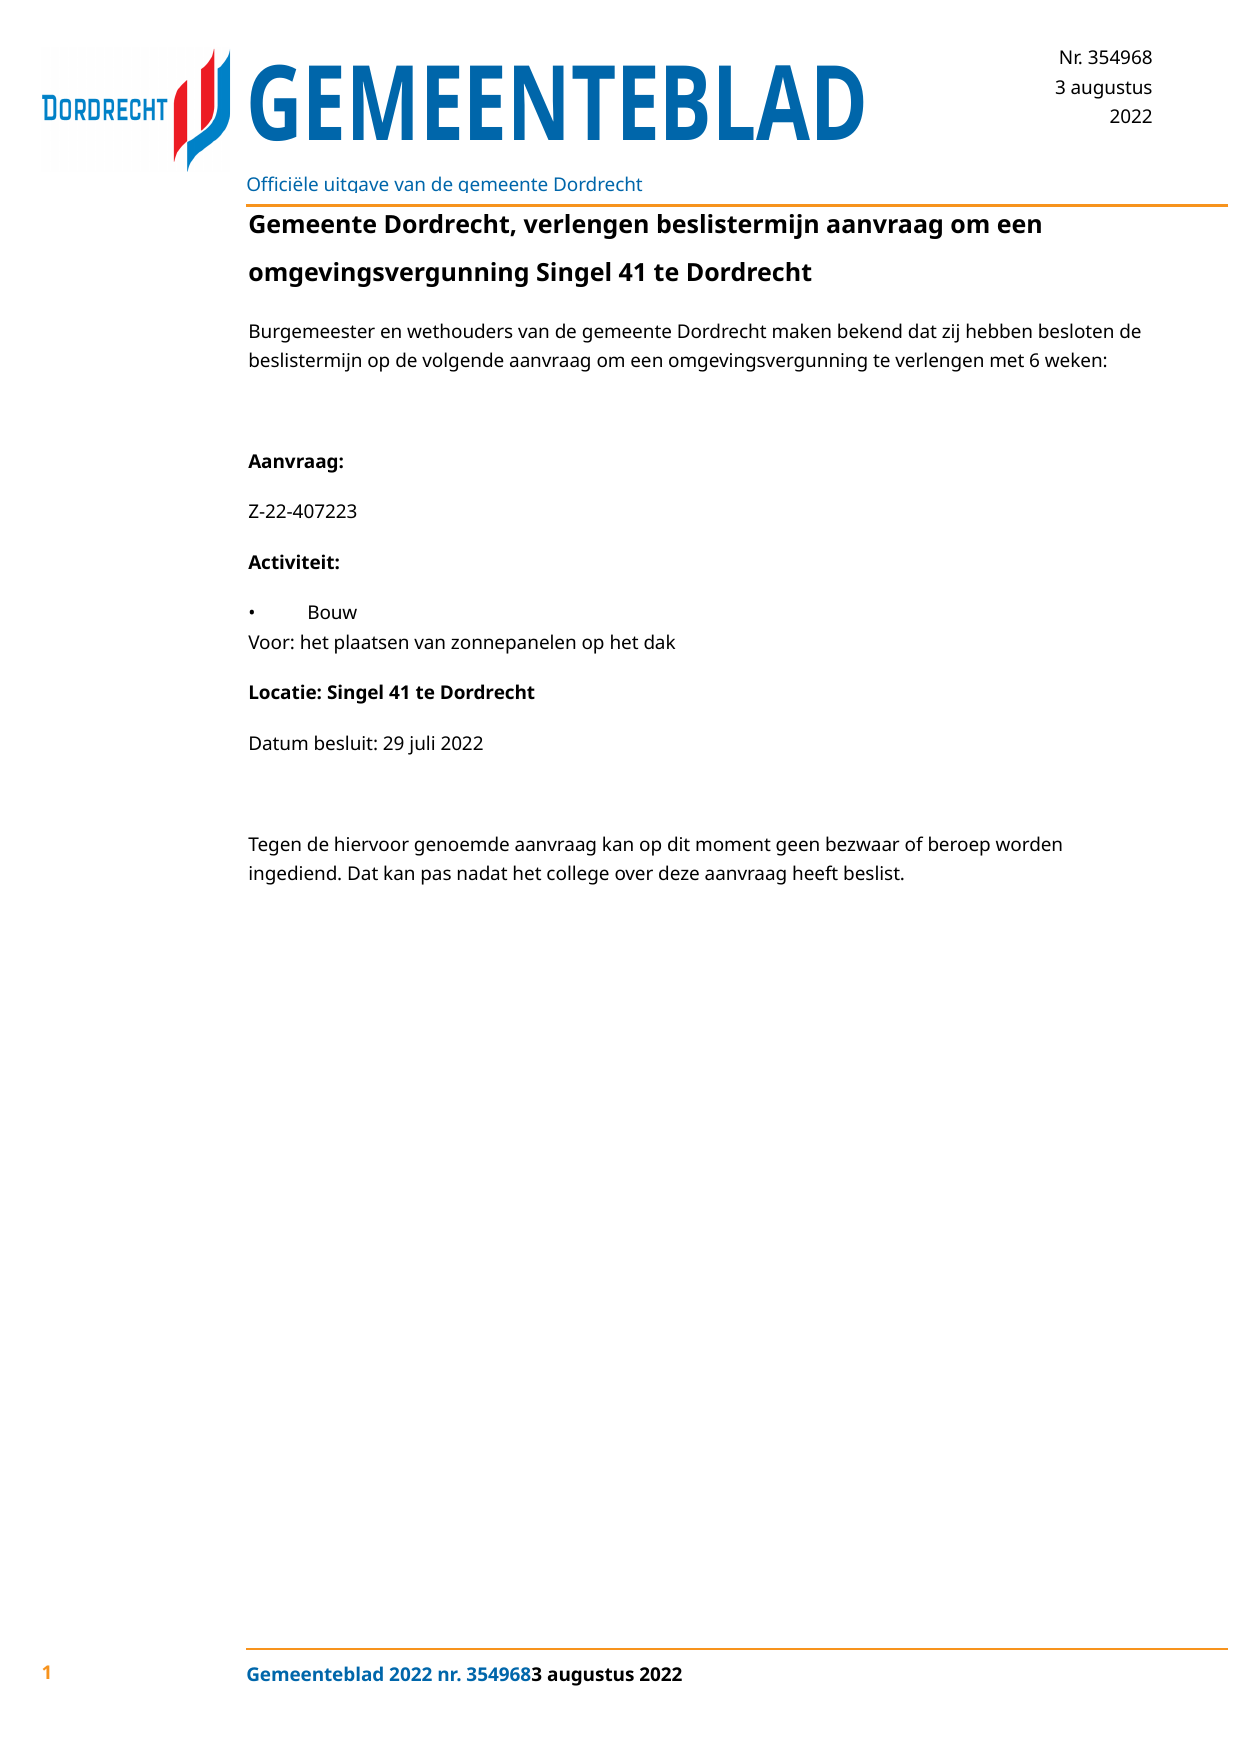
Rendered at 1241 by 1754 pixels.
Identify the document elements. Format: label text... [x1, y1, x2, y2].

text Gemeente Dordrecht, verlengen beslistermijn aanvraag om een omgevingsvergunning Singel 41 te Dordrecht [248, 207, 1152, 288]
text Voor: het plaatsen van zonnepanelen op het dak [248, 629, 1152, 655]
text Datum besluit: 29 juli 2022 [248, 730, 1152, 756]
picture [41, 47, 231, 172]
list Bouw [248, 599, 1152, 625]
text Tegen de hiervoor genoemde aanvraag kan op dit moment geen bezwaar of beroep worden ingediend. Dat kan pas nadat het college over deze aanvraag heeft beslist. [248, 831, 1152, 886]
text Z-22-407223 [248, 499, 1152, 524]
text Locatie: Singel 41 te Dordrecht [248, 679, 1152, 705]
text Activiteit: [248, 549, 1152, 575]
text Burgemeester en wethouders van de gemeente Dordrecht maken bekend dat zij hebben besloten de beslistermijn op de volgende aanvraag om een omgevingsvergunning te verlengen met 6 weken: [248, 318, 1152, 373]
text Aanvraag: [248, 448, 1152, 474]
